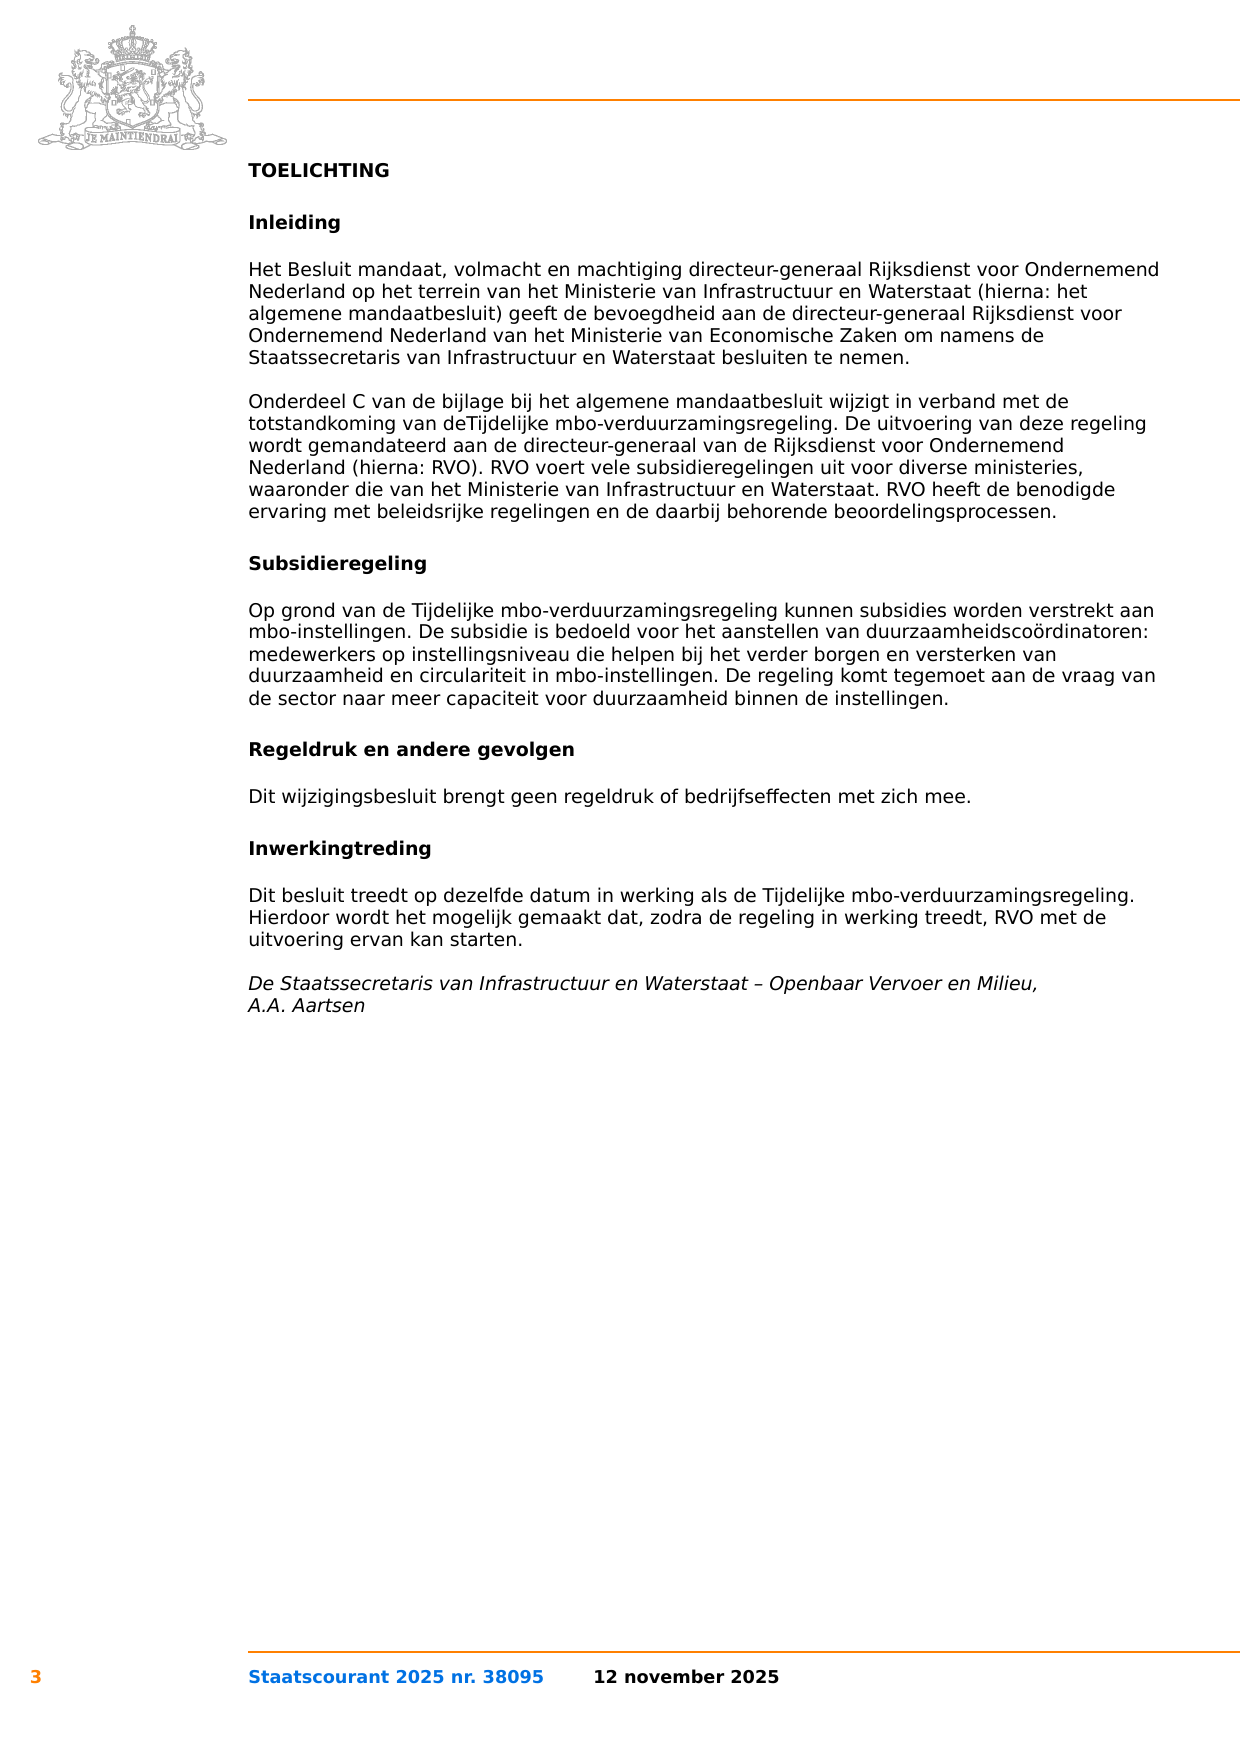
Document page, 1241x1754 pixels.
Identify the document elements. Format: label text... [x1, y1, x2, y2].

text Het Besluit mandaat, volmacht en machtiging directeur-generaal Rijksdienst voor Ondernemend Nederland op het terrein van het Ministerie van Infrastructuur en Waterstaat (hierna: het algemene mandaatbesluit) geeft de bevoegdheid aan de directeur-generaal Rijksdienst voor Ondernemend Nederland van het Ministerie van Economische Zaken om namens de Staatssecretaris van Infrastructuur en Waterstaat besluiten te nemen. [248, 259, 1163, 369]
picture [38, 25, 227, 150]
subtitle TOELICHTING [248, 160, 1163, 182]
text Onderdeel C van de bijlage bij het algemene mandaatbesluit wijzigt in verband met de totstandkoming van deTijdelijke mbo-verduurzamingsregeling. De uitvoering van deze regeling wordt gemandateerd aan de directeur-generaal van de Rijksdienst voor Ondernemend Nederland (hierna: RVO). RVO voert vele subsidieregelingen uit voor diverse ministeries, waaronder die van het Ministerie van Infrastructuur en Waterstaat. RVO heeft de benodigde ervaring met beleidsrijke regelingen en de daarbij behorende beoordelingsprocessen. [248, 391, 1163, 522]
subtitle Inleiding [248, 212, 1163, 234]
subtitle Regeldruk en andere gevolgen [248, 739, 1163, 761]
text Dit wijzigingsbesluit brengt geen regeldruk of bedrijfseffecten met zich mee. [248, 786, 1163, 808]
subtitle Subsidieregeling [248, 552, 1163, 574]
text Dit besluit treedt op dezelfde datum in werking als de Tijdelijke mbo-verduurzamingsregeling. Hierdoor wordt het mogelijk gemaakt dat, zodra de regeling in werking treedt, RVO met de uitvoering ervan kan starten. [248, 885, 1163, 951]
text De Staatssecretaris van Infrastructuur en Waterstaat – Openbaar Vervoer en Milieu, A.A. Aartsen [248, 973, 1163, 1017]
text Op grond van de Tijdelijke mbo-verduurzamingsregeling kunnen subsidies worden verstrekt aan mbo-instellingen. De subsidie is bedoeld voor het aanstellen van duurzaamheidscoördinatoren: medewerkers op instellingsniveau die helpen bij het verder borgen en versterken van duurzaamheid en circulariteit in mbo-instellingen. De regeling komt tegemoet aan de vraag van de sector naar meer capaciteit voor duurzaamheid binnen de instellingen. [248, 599, 1163, 709]
subtitle Inwerkingtreding [248, 838, 1163, 860]
